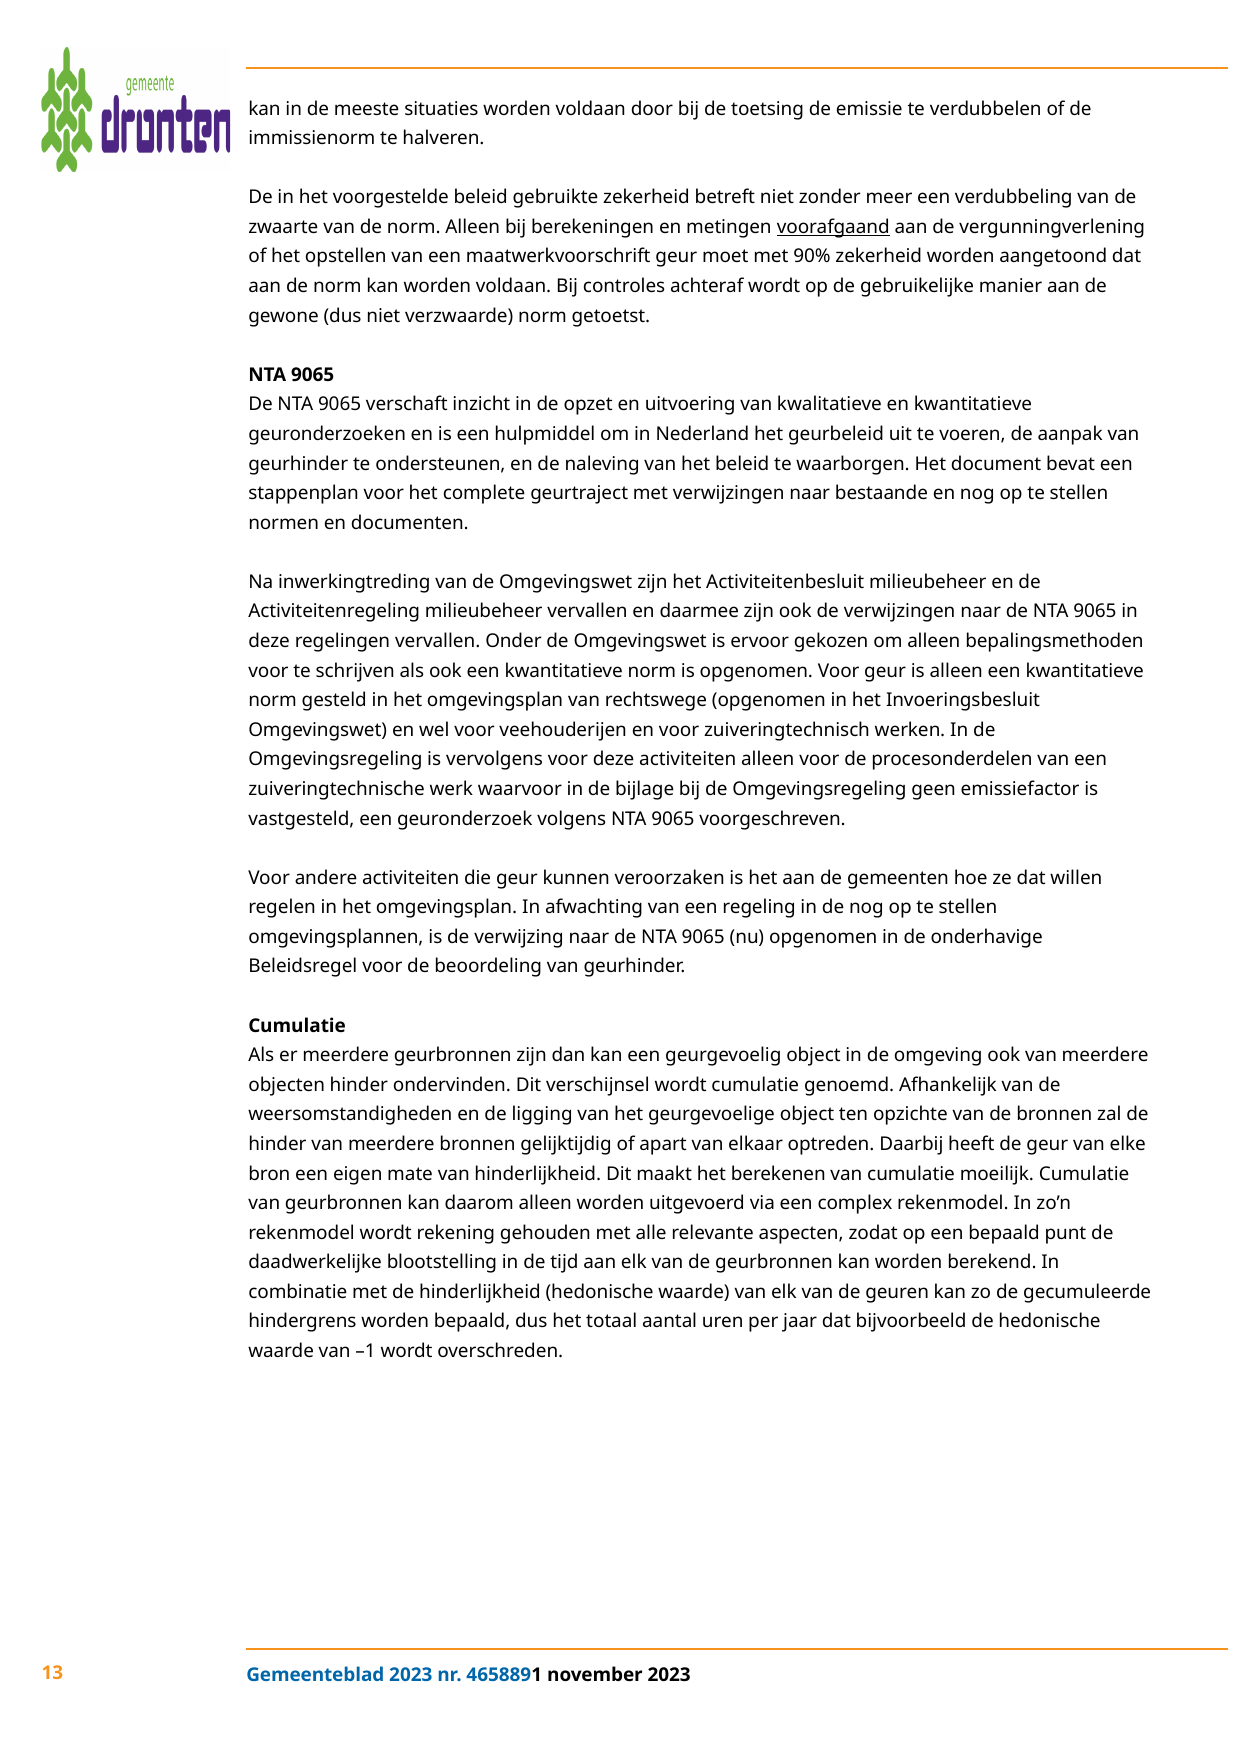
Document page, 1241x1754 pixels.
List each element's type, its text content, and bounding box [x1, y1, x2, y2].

picture [41, 47, 231, 172]
text De NTA 9065 verschaft inzicht in de opzet en uitvoering van kwalitatieve en kwantitatieve geuronderzoeken en is een hulpmiddel om in Nederland het geurbeleid uit te voeren, de aanpak van geurhinder te ondersteunen, en de naleving van het beleid te waarborgen. Het document bevat een stappenplan voor het complete geurtraject met verwijzingen naar bestaande en nog op te stellen normen en documenten. [248, 391, 1152, 535]
text Voor andere activiteiten die geur kunnen veroorzaken is het aan de gemeenten hoe ze dat willen regelen in het omgevingsplan. In afwachting van een regeling in de nog op te stellen omgevingsplannen, is de verwijzing naar de NTA 9065 (nu) opgenomen in de onderhavige Beleidsregel voor de beoordeling van geurhinder. [248, 864, 1152, 978]
text Cumulatie [248, 1012, 1152, 1038]
text kan in de meeste situaties worden voldaan door bij de toetsing de emissie te verdubbelen of de immissienorm te halveren. [248, 95, 1152, 150]
text NTA 9065 [248, 361, 1152, 387]
text Na inwerkingtreding van de Omgevingswet zijn het Activiteitenbesluit milieubeheer en de Activiteitenregeling milieubeheer vervallen en daarmee zijn ook de verwijzingen naar de NTA 9065 in deze regelingen vervallen. Onder de Omgevingswet is ervoor gekozen om alleen bepalingsmethoden voor te schrijven als ook een kwantitatieve norm is opgenomen. Voor geur is alleen een kwantitatieve norm gesteld in het omgevingsplan van rechtswege (opgenomen in het Invoeringsbesluit Omgevingswet) en wel voor veehouderijen en voor zuiveringtechnisch werken. In de Omgevingsregeling is vervolgens voor deze activiteiten alleen voor de procesonderdelen van een zuiveringtechnische werk waarvoor in de bijlage bij de Omgevingsregeling geen emissiefactor is vastgesteld, een geuronderzoek volgens NTA 9065 voorgeschreven. [248, 568, 1152, 831]
text Als er meerdere geurbronnen zijn dan kan een geurgevoelig object in de omgeving ook van meerdere objecten hinder ondervinden. Dit verschijnsel wordt cumulatie genoemd. Afhankelijk van de weersomstandigheden en de ligging van het geurgevoelige object ten opzichte van de bronnen zal de hinder van meerdere bronnen gelijktijdig of apart van elkaar optreden. Daarbij heeft de geur van elke bron een eigen mate van hinderlijkheid. Dit maakt het berekenen van cumulatie moeilijk. Cumulatie van geurbronnen kan daarom alleen worden uitgevoerd via een complex rekenmodel. In zo’n rekenmodel wordt rekening gehouden met alle relevante aspecten, zodat op een bepaald punt de daadwerkelijke blootstelling in de tijd aan elk van de geurbronnen kan worden berekend. In combinatie met de hinderlijkheid (hedonische waarde) van elk van de geuren kan zo de gecumuleerde hindergrens worden bepaald, dus het totaal aantal uren per jaar dat bijvoorbeeld de hedonische waarde van –1 wordt overschreden. [248, 1041, 1152, 1363]
text De in het voorgestelde beleid gebruikte zekerheid betreft niet zonder meer een verdubbeling van de zwaarte van de norm. Alleen bij berekeningen en metingen voorafgaand aan de vergunningverlening of het opstellen van een maatwerkvoorschrift geur moet met 90% zekerheid worden aangetoond dat aan de norm kan worden voldaan. Bij controles achteraf wordt op de gebruikelijke manier aan de gewone (dus niet verzwaarde) norm getoetst. [248, 183, 1152, 328]
